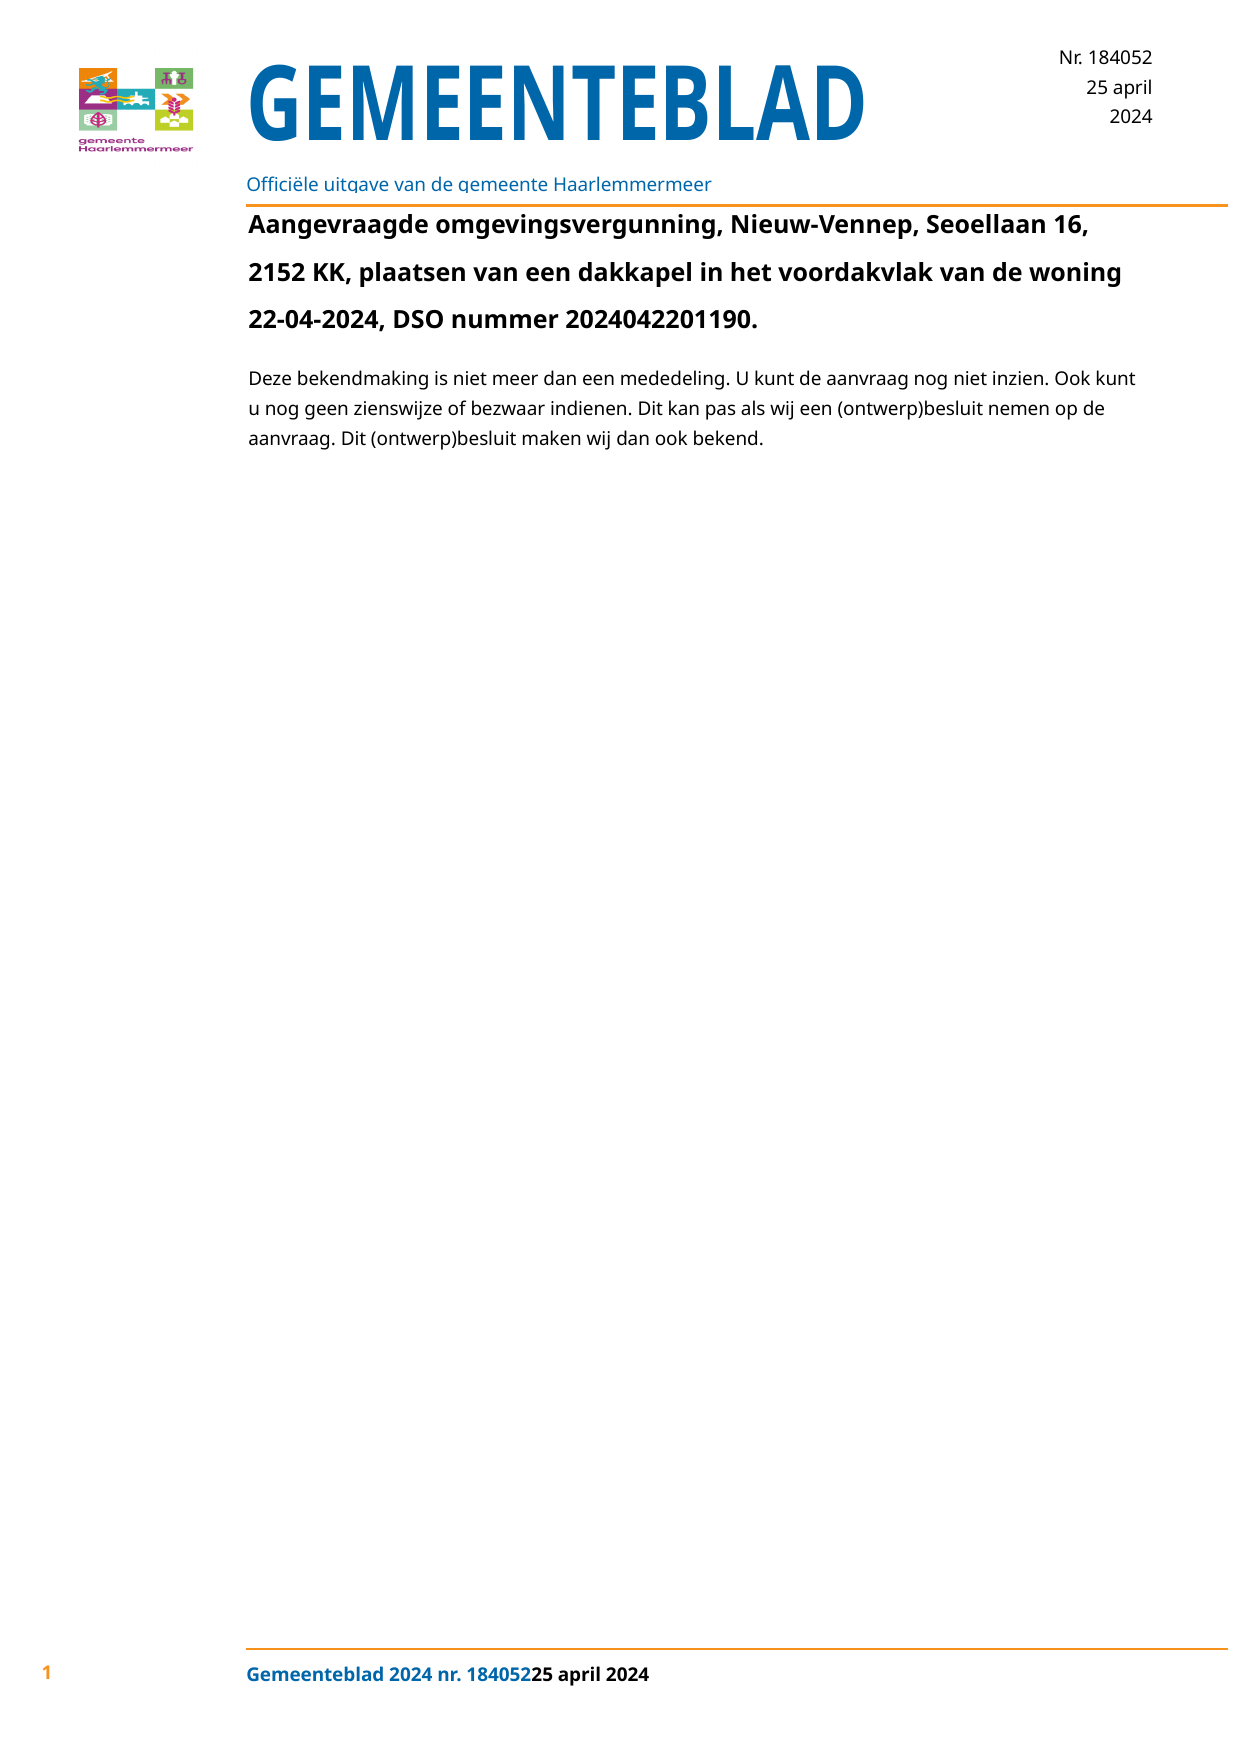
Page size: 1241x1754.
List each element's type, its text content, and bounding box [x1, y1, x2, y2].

text Aangevraagde omgevingsvergunning, Nieuw-Vennep, Seoellaan 16, 2152 KK, plaatsen van een dakkapel in het voordakvlak van de woning 22-04-2024, DSO nummer 2024042201190. [248, 207, 1152, 336]
text Deze bekendmaking is niet meer dan een mededeling. U kunt de aanvraag nog niet inzien. Ook kunt u nog geen zienswijze of bezwaar indienen. Dit kan pas als wij een (ontwerp)besluit nemen op de aanvraag. Dit (ontwerp)besluit maken wij dan ook bekend. [248, 366, 1152, 450]
picture [41, 47, 231, 172]
